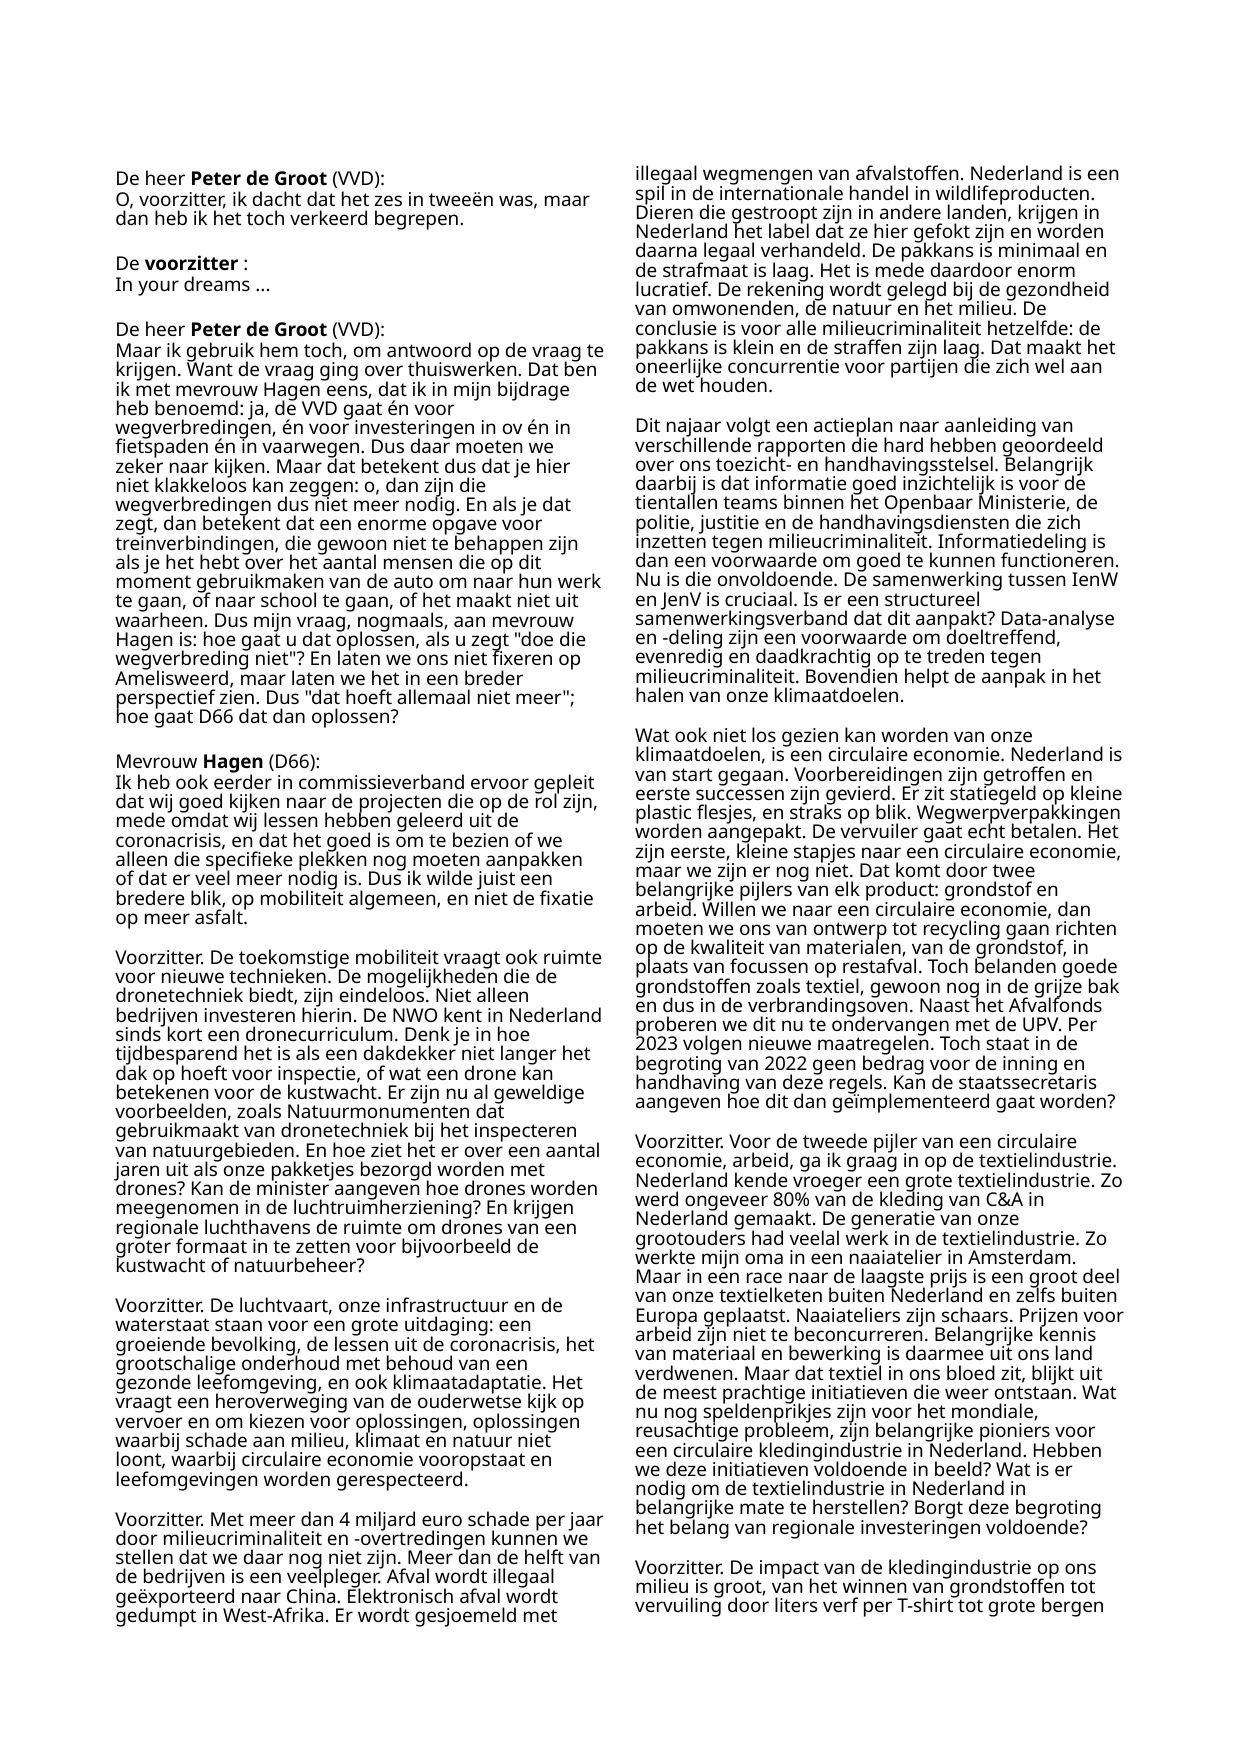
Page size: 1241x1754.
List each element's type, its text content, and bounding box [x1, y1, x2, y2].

text De voorzitter : [115, 250, 605, 276]
text De heer Peter de Groot (VVD): [115, 316, 605, 342]
text O, voorzitter, ik dacht dat het zes in tweeën was, maar dan heb ik het toch verkeerd begrepen. [115, 191, 605, 229]
text Dit najaar volgt een actieplan naar aanleiding van verschillende rapporten die hard hebben geoordeeld over ons toezicht- en handhavingsstelsel. Belangrijk daarbij is dat informatie goed inzichtelijk is voor de tientallen teams binnen het Openbaar Ministerie, de politie, justitie en de handhavingsdiensten die zich inzetten tegen milieucriminaliteit. Informatiedeling is dan een voorwaarde om goed te kunnen functioneren. Nu is die onvoldoende. De samenwerking tussen IenW en JenV is cruciaal. Is er een structureel samenwerkingsverband dat dit aanpakt? Data-analyse en -deling zijn een voorwaarde om doeltreffend, evenredig en daadkrachtig op te treden tegen milieucriminaliteit. Bovendien helpt de aanpak in het halen van onze klimaatdoelen. [635, 417, 1125, 706]
text Voorzitter. Met meer dan 4 miljard euro schade per jaar door milieucriminaliteit en -overtredingen kunnen we stellen dat we daar nog niet zijn. Meer dan de helft van de bedrijven is een veelpleger. Afval wordt illegaal geëxporteerd naar China. Elektronisch afval wordt gedumpt in West-Afrika. Er wordt gesjoemeld met [115, 1511, 605, 1626]
text Voorzitter. De luchtvaart, onze infrastructuur en de waterstaat staan voor een grote uitdaging: een groeiende bevolking, de lessen uit de coronacrisis, het grootschalige onderhoud met behoud van een gezonde leefomgeving, en ook klimaatadaptatie. Het vraagt een heroverweging van de ouderwetse kijk op vervoer en om kiezen voor oplossingen, oplossingen waarbij schade aan milieu, klimaat en natuur niet loont, waarbij circulaire economie vooropstaat en leefomgevingen worden gerespecteerd. [115, 1297, 605, 1490]
text De heer Peter de Groot (VVD): [115, 165, 605, 191]
text Ik heb ook eerder in commissieverband ervoor gepleit dat wij goed kijken naar de projecten die op de rol zijn, mede omdat wij lessen hebben geleerd uit de coronacrisis, en dat het goed is om te bezien of we alleen die specifieke plekken nog moeten aanpakken of dat er veel meer nodig is. Dus ik wilde juist een bredere blik, op mobiliteit algemeen, en niet de fixatie op meer asfalt. [115, 774, 605, 928]
text Mevrouw Hagen (D66): [115, 748, 605, 774]
text Voorzitter. Voor de tweede pijler van een circulaire economie, arbeid, ga ik graag in op de textielindustrie. Nederland kende vroeger een grote textielindustrie. Zo werd ongeveer 80% van de kleding van C&A in Nederland gemaakt. De generatie van onze grootouders had veelal werk in de textielindustrie. Zo werkte mijn oma in een naaiatelier in Amsterdam. Maar in een race naar de laagste prijs is een groot deel van onze textielketen buiten Nederland en zelfs buiten Europa geplaatst. Naaiateliers zijn schaars. Prijzen voor arbeid zijn niet te beconcurreren. Belangrijke kennis van materiaal en bewerking is daarmee uit ons land verdwenen. Maar dat textiel in ons bloed zit, blijkt uit de meest prachtige initiatieven die weer ontstaan. Wat nu nog speldenprikjes zijn voor het mondiale, reusachtige probleem, zijn belangrijke pioniers voor een circulaire kledingindustrie in Nederland. Hebben we deze initiatieven voldoende in beeld? Wat is er nodig om de textielindustrie in Nederland in belangrijke mate te herstellen? Borgt deze begroting het belang van regionale investeringen voldoende? [635, 1133, 1125, 1538]
text Voorzitter. De impact van de kledingindustrie op ons milieu is groot, van het winnen van grondstoffen tot vervuiling door liters verf per T-shirt tot grote bergen [635, 1559, 1125, 1616]
text In your dreams ... [115, 276, 605, 295]
text Voorzitter. De toekomstige mobiliteit vraagt ook ruimte voor nieuwe technieken. De mogelijkheden die de dronetechniek biedt, zijn eindeloos. Niet alleen bedrijven investeren hierin. De NWO kent in Nederland sinds kort een dronecurriculum. Denk je in hoe tijdbesparend het is als een dakdekker niet langer het dak op hoeft voor inspectie, of wat een drone kan betekenen voor de kustwacht. Er zijn nu al geweldige voorbeelden, zoals Natuurmonumenten dat gebruikmaakt van dronetechniek bij het inspecteren van natuurgebieden. En hoe ziet het er over een aantal jaren uit als onze pakketjes bezorgd worden met drones? Kan de minister aangeven hoe drones worden meegenomen in de luchtruimherziening? En krijgen regionale luchthavens de ruimte om drones van een groter formaat in te zetten voor bijvoorbeeld de kustwacht of natuurbeheer? [115, 949, 605, 1276]
text Maar ik gebruik hem toch, om antwoord op de vraag te krijgen. Want de vraag ging over thuiswerken. Dat ben ik met mevrouw Hagen eens, dat ik in mijn bijdrage heb benoemd: ja, de VVD gaat én voor wegverbredingen, én voor investeringen in ov én in fietspaden én in vaarwegen. Dus daar moeten we zeker naar kijken. Maar dat betekent dus dat je hier niet klakkeloos kan zeggen: o, dan zijn die wegverbredingen dus niet meer nodig. En als je dat zegt, dan betekent dat een enorme opgave voor treinverbindingen, die gewoon niet te behappen zijn als je het hebt over het aantal mensen die op dit moment gebruikmaken van de auto om naar hun werk te gaan, of naar school te gaan, of het maakt niet uit waarheen. Dus mijn vraag, nogmaals, aan mevrouw Hagen is: hoe gaat u dat oplossen, als u zegt "doe die wegverbreding niet"? En laten we ons niet fixeren op Amelisweerd, maar laten we het in een breder perspectief zien. Dus "dat hoeft allemaal niet meer"; hoe gaat D66 dat dan oplossen? [115, 342, 605, 727]
text Wat ook niet los gezien kan worden van onze klimaatdoelen, is een circulaire economie. Nederland is van start gegaan. Voorbereidingen zijn getroffen en eerste successen zijn gevierd. Er zit statiegeld op kleine plastic flesjes, en straks op blik. Wegwerpverpakkingen worden aangepakt. De vervuiler gaat echt betalen. Het zijn eerste, kleine stapjes naar een circulaire economie, maar we zijn er nog niet. Dat komt door twee belangrijke pijlers van elk product: grondstof en arbeid. Willen we naar een circulaire economie, dan moeten we ons van ontwerp tot recycling gaan richten op de kwaliteit van materialen, van de grondstof, in plaats van focussen op restafval. Toch belanden goede grondstoffen zoals textiel, gewoon nog in de grijze bak en dus in de verbrandingsoven. Naast het Afvalfonds proberen we dit nu te ondervangen met de UPV. Per 2023 volgen nieuwe maatregelen. Toch staat in de begroting van 2022 geen bedrag voor de inning en handhaving van deze regels. Kan de staatssecretaris aangeven hoe dit dan geïmplementeerd gaat worden? [635, 727, 1125, 1112]
text illegaal wegmengen van afvalstoffen. Nederland is een spil in de internationale handel in wildlifeproducten. Dieren die gestroopt zijn in andere landen, krijgen in Nederland het label dat ze hier gefokt zijn en worden daarna legaal verhandeld. De pakkans is minimaal en de strafmaat is laag. Het is mede daardoor enorm lucratief. De rekening wordt gelegd bij de gezondheid van omwonenden, de natuur en het milieu. De conclusie is voor alle milieucriminaliteit hetzelfde: de pakkans is klein en de straffen zijn laag. Dat maakt het oneerlijke concurrentie voor partijen die zich wel aan de wet houden. [635, 165, 1125, 397]
